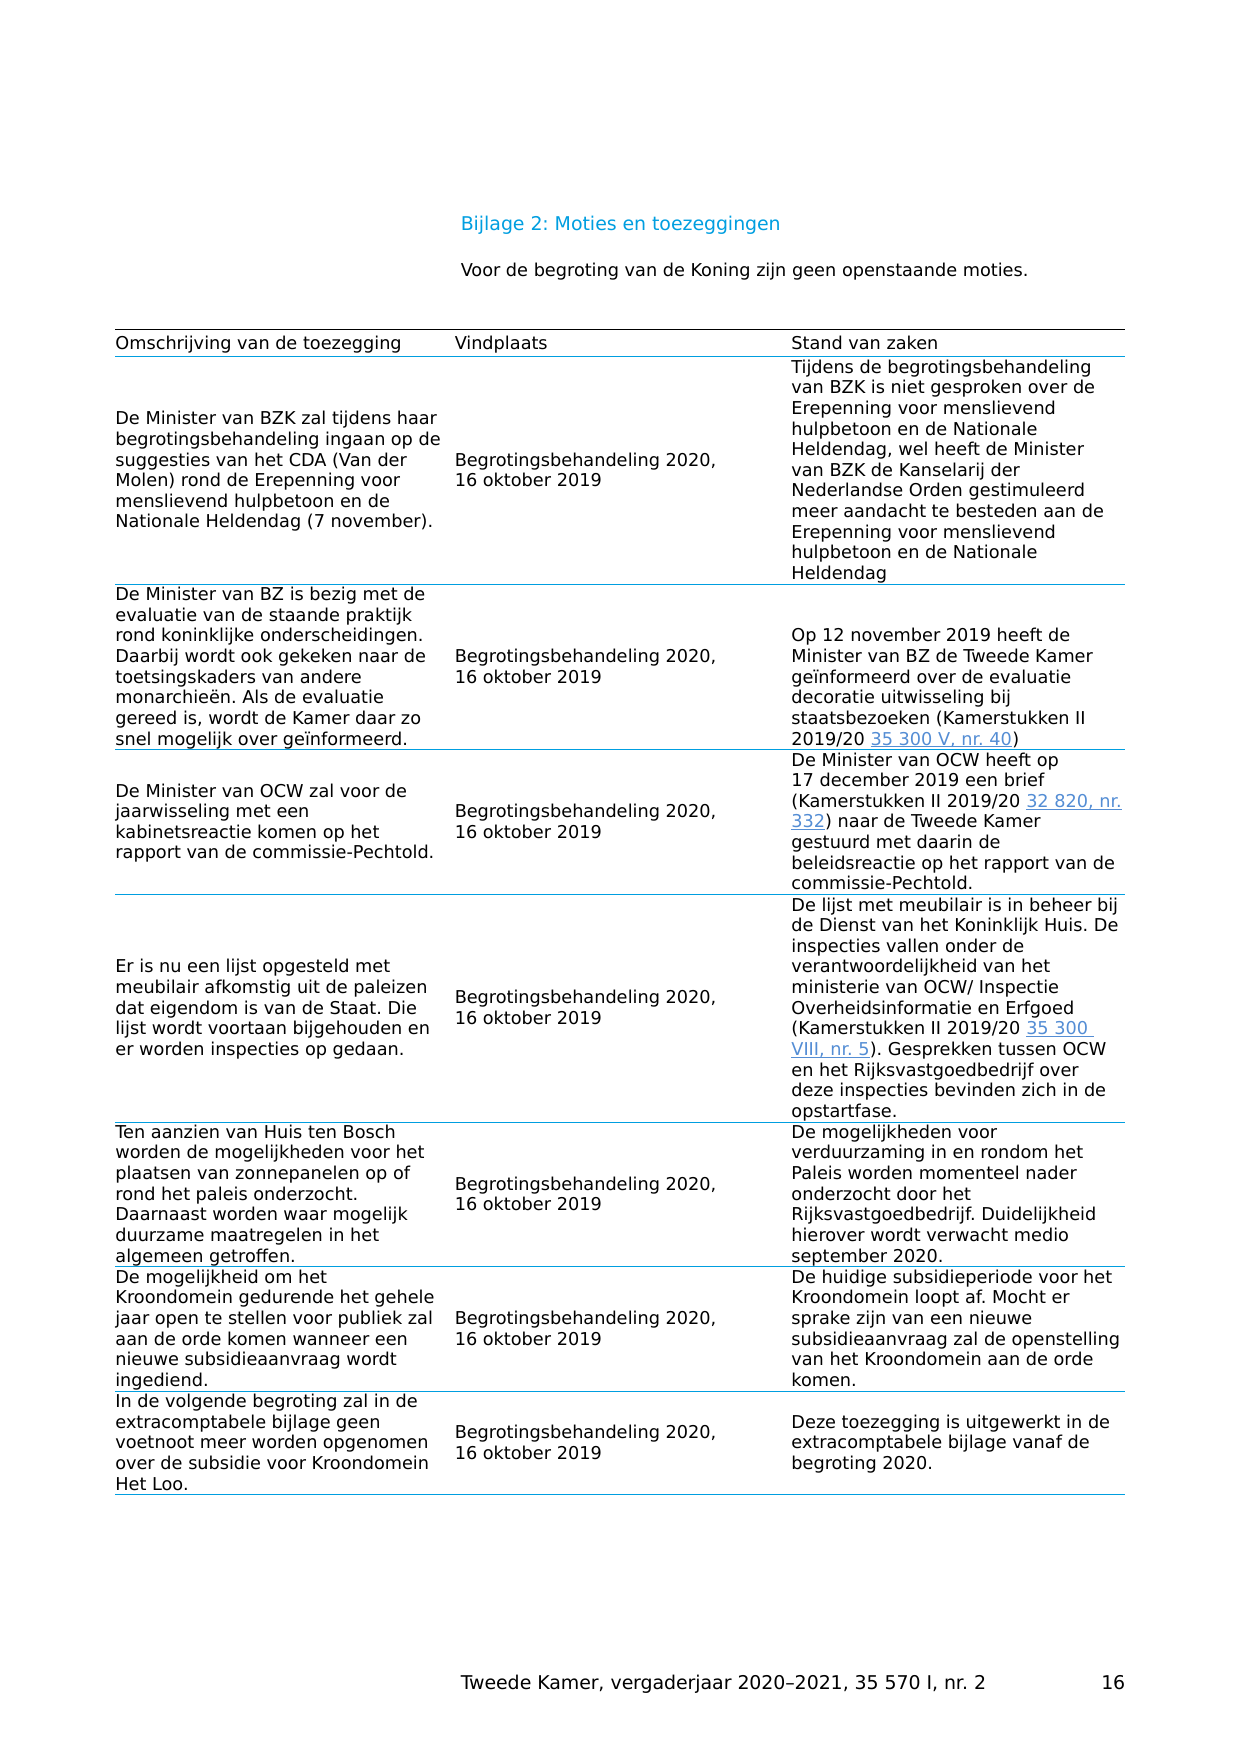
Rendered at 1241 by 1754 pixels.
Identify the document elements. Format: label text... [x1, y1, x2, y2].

table_cell De Minister van OCW heeft op 17 december 2019 een brief (Kamerstukken II 2019/20 32 820, nr. 332) naar de Tweede Kamer gestuurd met daarin de beleidsreactie op het rapport van de commissie-Pechtold. [788, 750, 1125, 894]
table_cell Begrotingsbehandeling 2020, 16 oktober 2019 [452, 1123, 788, 1266]
table_cell De huidige subsidieperiode voor het Kroondomein loopt af. Mocht er sprake zijn van een nieuwe subsidieaanvraag zal de openstelling van het Kroondomein aan de orde komen. [788, 1267, 1125, 1391]
table_cell Op 12 november 2019 heeft de Minister van BZ de Tweede Kamer geïnformeerd over de evaluatie decoratie uitwisseling bij staatsbezoeken (Kamerstukken II 2019/20 35 300 V, nr. 40) [788, 585, 1125, 749]
table_cell De lijst met meubilair is in beheer bij de Dienst van het Koninklijk Huis. De inspecties vallen onder de verantwoordelijkheid van het ministerie van OCW/ Inspectie Overheidsinformatie en Erfgoed (Kamerstukken II 2019/20 35 300 VIII, nr. 5). Gesprekken tussen OCW en het Rijksvastgoedbedrijf over deze inspecties bevinden zich in de opstartfase. [788, 895, 1125, 1121]
text Voor de begroting van de Koning zijn geen openstaande moties. [461, 258, 1125, 281]
table_cell Er is nu een lijst opgesteld met meubilair afkomstig uit de paleizen dat eigendom is van de Staat. Die lijst wordt voortaan bijgehouden en er worden inspecties op gedaan. [115, 895, 452, 1121]
table_cell Omschrijving van de toezegging [115, 330, 452, 356]
title Bijlage 2: Moties en toezeggingen [461, 213, 1125, 235]
table_cell De Minister van BZK zal tijdens haar begrotingsbehandeling ingaan op de suggesties van het CDA (Van der Molen) rond de Erepenning voor menslievend hulpbetoon en de Nationale Heldendag (7 november). [115, 357, 452, 583]
table_cell Tijdens de begrotingsbehandeling van BZK is niet gesproken over de Erepenning voor menslievend hulpbetoon en de Nationale Heldendag, wel heeft de Minister van BZK de Kanselarij der Nederlandse Orden gestimuleerd meer aandacht te besteden aan de Erepenning voor menslievend hulpbetoon en de Nationale Heldendag [788, 357, 1125, 583]
table_cell In de volgende begroting zal in de extracomptabele bijlage geen voetnoot meer worden opgenomen over de subsidie voor Kroondomein Het Loo. [115, 1392, 452, 1494]
table_cell Deze toezegging is uitgewerkt in de extracomptabele bijlage vanaf de begroting 2020. [788, 1392, 1125, 1494]
table_header Tabel 14 Door bewindslieden gedane toezeggingen [115, 304, 1125, 329]
table_cell De Minister van OCW zal voor de jaarwisseling met een kabinetsreactie komen op het rapport van de commissie-Pechtold. [115, 750, 452, 894]
table_cell Stand van zaken [788, 330, 1125, 356]
table_cell Begrotingsbehandeling 2020, 16 oktober 2019 [452, 1392, 788, 1494]
table_cell De mogelijkheden voor verduurzaming in en rondom het Paleis worden momenteel nader onderzocht door het Rijksvastgoedbedrijf. Duidelijkheid hierover wordt verwacht medio september 2020. [788, 1123, 1125, 1266]
table_cell Ten aanzien van Huis ten Bosch worden de mogelijkheden voor het plaatsen van zonnepanelen op of rond het paleis onderzocht. Daarnaast worden waar mogelijk duurzame maatregelen in het algemeen getroffen. [115, 1123, 452, 1266]
table_cell Begrotingsbehandeling 2020, 16 oktober 2019 [452, 357, 788, 583]
table_cell Begrotingsbehandeling 2020, 16 oktober 2019 [452, 750, 788, 894]
table_cell Begrotingsbehandeling 2020, 16 oktober 2019 [452, 1267, 788, 1391]
table_cell De Minister van BZ is bezig met de evaluatie van de staande praktijk rond koninklijke onderscheidingen. Daarbij wordt ook gekeken naar de toetsingskaders van andere monarchieën. Als de evaluatie gereed is, wordt de Kamer daar zo snel mogelijk over geïnformeerd. [115, 585, 452, 749]
table_cell Begrotingsbehandeling 2020, 16 oktober 2019 [452, 895, 788, 1121]
table_cell De mogelijkheid om het Kroondomein gedurende het gehele jaar open te stellen voor publiek zal aan de orde komen wanneer een nieuwe subsidieaanvraag wordt ingediend. [115, 1267, 452, 1391]
table_cell Vindplaats [452, 330, 788, 356]
table_cell Begrotingsbehandeling 2020, 16 oktober 2019 [452, 585, 788, 749]
